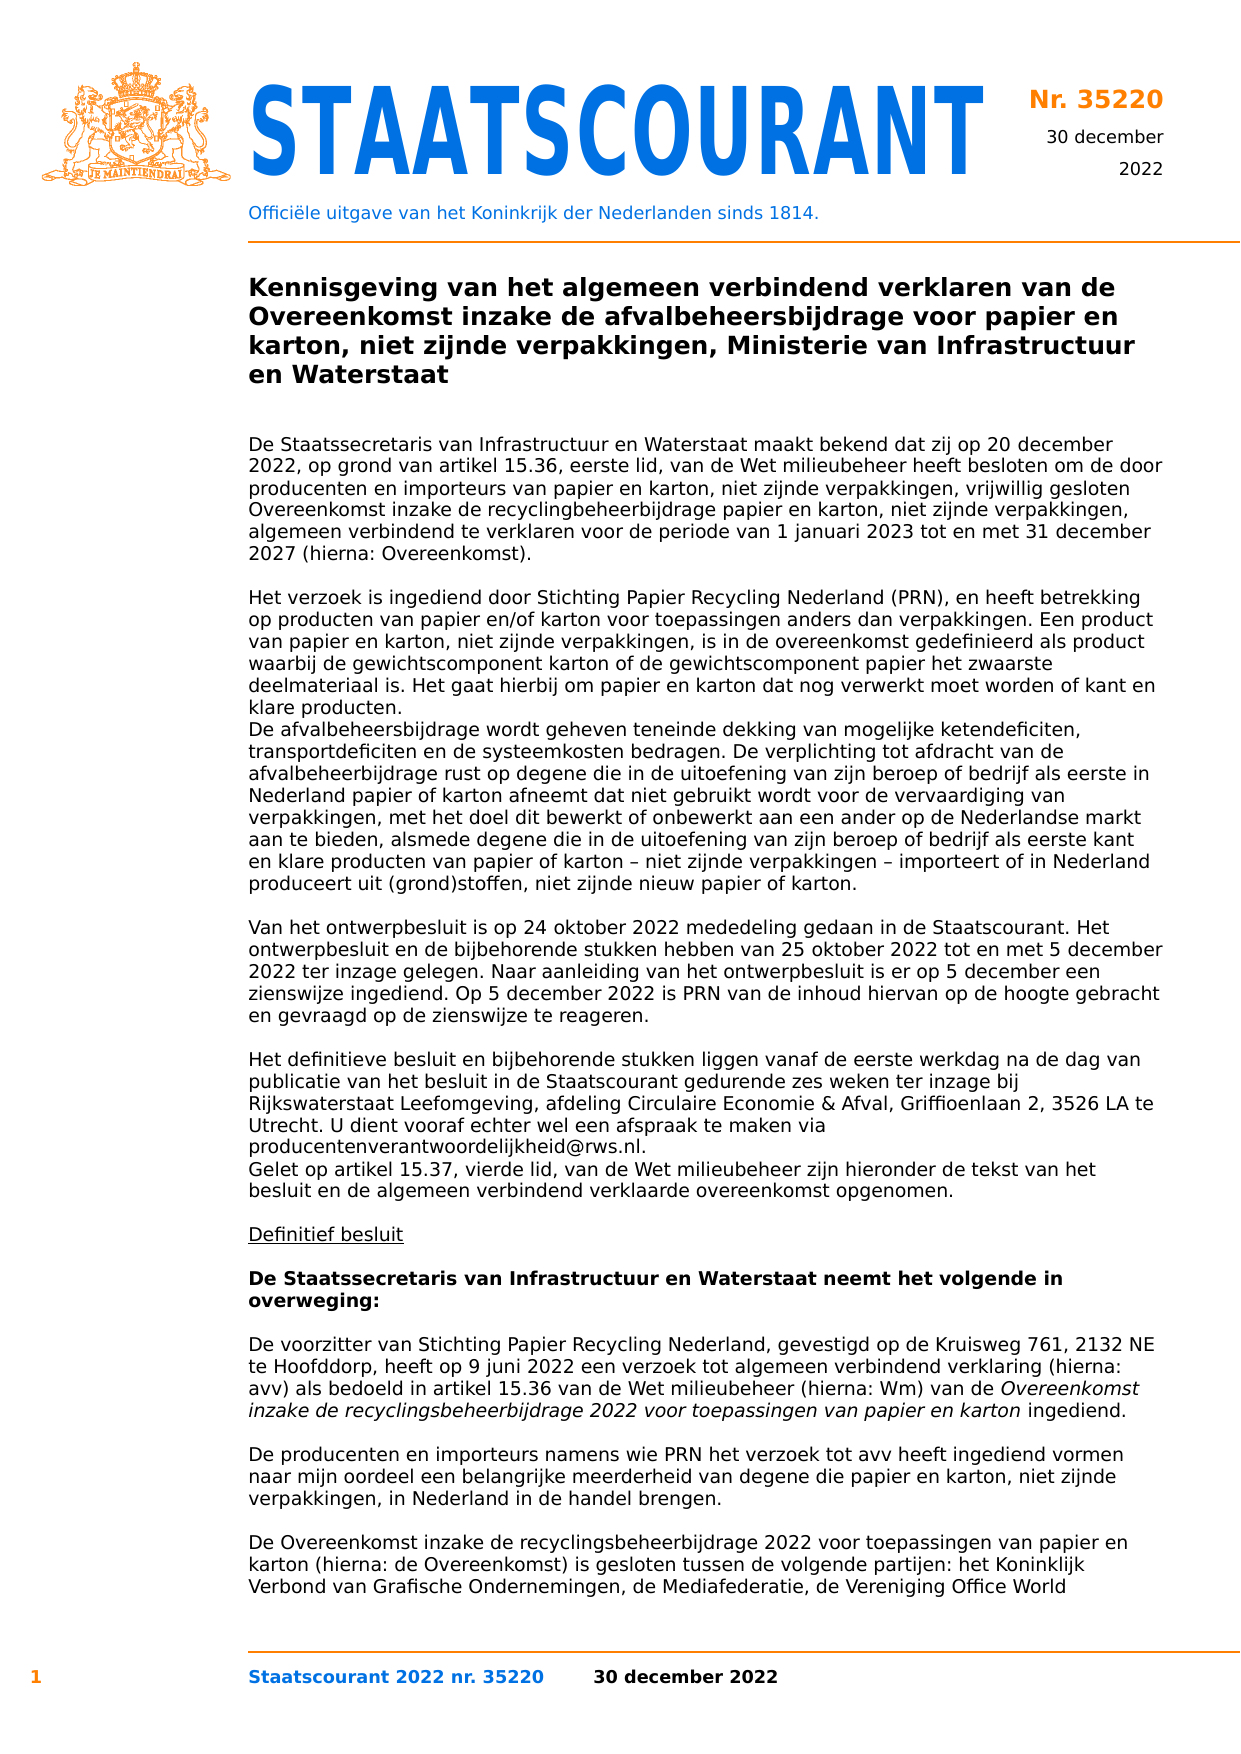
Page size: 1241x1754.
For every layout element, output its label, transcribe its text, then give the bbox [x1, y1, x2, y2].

text De voorzitter van Stichting Papier Recycling Nederland, gevestigd op de Kruisweg 761, 2132 NE te Hoofddorp, heeft op 9 juni 2022 een verzoek tot algemeen verbindend verklaring (hierna: avv) als bedoeld in artikel 15.36 van de Wet milieubeheer (hierna: Wm) van de Overeenkomst inzake de recyclingsbeheerbijdrage 2022 voor toepassingen van papier en karton ingediend. [248, 1334, 1163, 1422]
text De afvalbeheersbijdrage wordt geheven teneinde dekking van mogelijke ketendeficiten, transportdeficiten en de systeemkosten bedragen. De verplichting tot afdracht van de afvalbeheerbijdrage rust op degene die in de uitoefening van zijn beroep of bedrijf als eerste in Nederland papier of karton afneemt dat niet gebruikt wordt voor de vervaardiging van verpakkingen, met het doel dit bewerkt of onbewerkt aan een ander op de Nederlandse markt aan te bieden, alsmede degene die in de uitoefening van zijn beroep of bedrijf als eerste kant en klare producten van papier of karton – niet zijnde verpakkingen – importeert of in Nederland produceert uit (grond)stoffen, niet zijnde nieuw papier of karton. [248, 719, 1163, 895]
picture [41, 62, 231, 186]
text De producenten en importeurs namens wie PRN het verzoek tot avv heeft ingediend vormen naar mijn oordeel een belangrijke meerderheid van degene die papier en karton, niet zijnde verpakkingen, in Nederland in de handel brengen. [248, 1444, 1163, 1510]
table_cell Officiële uitgave van het Koninkrijk der Nederlanden sinds 1814. [248, 203, 1240, 241]
text De Staatssecretaris van Infrastructuur en Waterstaat maakt bekend dat zij op 20 december 2022, op grond van artikel 15.36, eerste lid, van de Wet milieubeheer heeft besloten om de door producenten en importeurs van papier en karton, niet zijnde verpakkingen, vrijwillig gesloten Overeenkomst inzake de recyclingbeheerbijdrage papier en karton, niet zijnde verpakkingen, algemeen verbindend te verklaren voor de periode van 1 januari 2023 tot en met 31 december 2027 (hierna: Overeenkomst). [248, 433, 1163, 565]
text De Staatssecretaris van Infrastructuur en Waterstaat neemt het volgende in overweging: [248, 1268, 1163, 1312]
text Het verzoek is ingediend door Stichting Papier Recycling Nederland (PRN), en heeft betrekking op producten van papier en/of karton voor toepassingen anders dan verpakkingen. Een product van papier en karton, niet zijnde verpakkingen, is in de overeenkomst gedefinieerd als product waarbij de gewichtscomponent karton of de gewichtscomponent papier het zwaarste deelmateriaal is. Het gaat hierbij om papier en karton dat nog verwerkt moet worden of kant en klare producten. [248, 587, 1163, 719]
table_cell 2022 [998, 153, 1240, 203]
text Van het ontwerpbesluit is op 24 oktober 2022 mededeling gedaan in de Staatscourant. Het ontwerpbesluit en de bijbehorende stukken hebben van 25 oktober 2022 tot en met 5 december 2022 ter inzage gelegen. Naar aanleiding van het ontwerpbesluit is er op 5 december een zienswijze ingediend. Op 5 december 2022 is PRN van de inhoud hiervan op de hoogte gebracht en gevraagd op de zienswijze te reageren. [248, 917, 1163, 1027]
table_cell 30 december [998, 121, 1240, 153]
text Definitief besluit [248, 1224, 1163, 1246]
text Gelet op artikel 15.37, vierde lid, van de Wet milieubeheer zijn hieronder de tekst van het besluit en de algemeen verbindend verklaarde overeenkomst opgenomen. [248, 1158, 1163, 1202]
subtitle Kennisgeving van het algemeen verbindend verklaren van de Overeenkomst inzake de afvalbeheersbijdrage voor papier en karton, niet zijnde verpakkingen, Ministerie van Infrastructuur en Waterstaat [248, 273, 1163, 390]
table_header [25, 62, 248, 241]
text Het definitieve besluit en bijbehorende stukken liggen vanaf de eerste werkdag na de dag van publicatie van het besluit in de Staatscourant gedurende zes weken ter inzage bij Rijkswaterstaat Leefomgeving, afdeling Circulaire Economie & Afval, Griffioenlaan 2, 3526 LA te Utrecht. U dient vooraf echter wel een afspraak te maken via producentenverantwoordelijkheid@rws.nl. [248, 1048, 1163, 1158]
table_header Nr. 35220 [998, 62, 1240, 121]
table_header STAATSCOURANT [248, 62, 998, 203]
text De Overeenkomst inzake de recyclingsbeheerbijdrage 2022 voor toepassingen van papier en karton (hierna: de Overeenkomst) is gesloten tussen de volgende partijen: het Koninklijk Verbond van Grafische Ondernemingen, de Mediafederatie, de Vereniging Office World [248, 1532, 1163, 1597]
